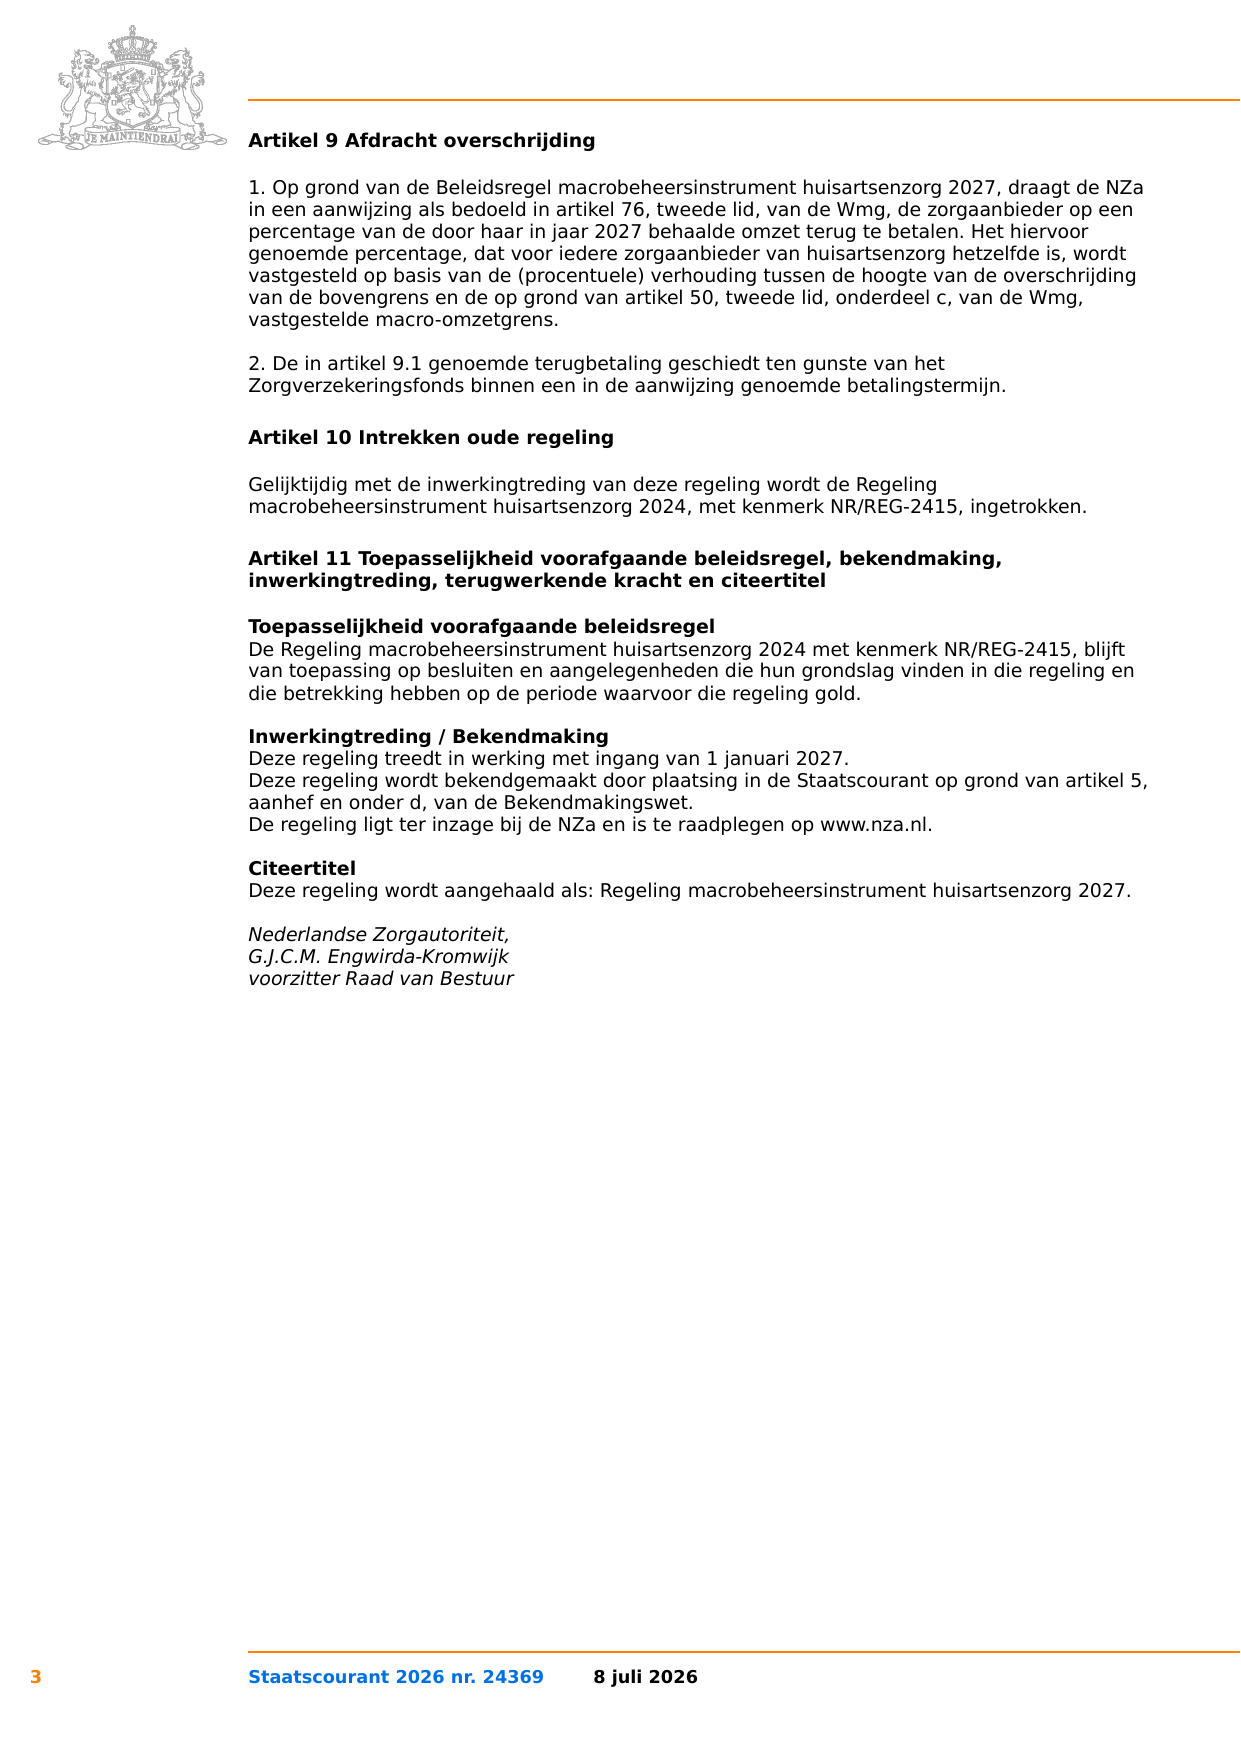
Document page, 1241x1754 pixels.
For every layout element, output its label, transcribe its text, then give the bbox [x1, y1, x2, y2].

subtitle Toepasselijkheid voorafgaande beleidsregel [248, 616, 1163, 638]
text Deze regeling wordt bekendgemaakt door plaatsing in de Staatscourant op grond van artikel 5, aanhef en onder d, van de Bekendmakingswet. [248, 770, 1163, 814]
picture [38, 25, 227, 150]
subtitle Artikel 9 Afdracht overschrijding [248, 130, 1163, 152]
subtitle Artikel 10 Intrekken oude regeling [248, 427, 1163, 448]
text De Regeling macrobeheersinstrument huisartsenzorg 2024 met kenmerk NR/REG-2415, blijft van toepassing op besluiten en aangelegenheden die hun grondslag vinden in die regeling en die betrekking hebben op de periode waarvoor die regeling gold. [248, 638, 1163, 704]
subtitle Artikel 11 Toepasselijkheid voorafgaande beleidsregel, bekendmaking, inwerkingtreding, terugwerkende kracht en citeertitel [248, 547, 1163, 591]
text 2. De in artikel 9.1 genoemde terugbetaling geschiedt ten gunste van het Zorgverzekeringsfonds binnen een in de aanwijzing genoemde betalingstermijn. [248, 353, 1163, 397]
text Deze regeling wordt aangehaald als: Regeling macrobeheersinstrument huisartsenzorg 2027. [248, 880, 1163, 902]
text 1. Op grond van de Beleidsregel macrobeheersinstrument huisartsenzorg 2027, draagt de NZa in een aanwijzing als bedoeld in artikel 76, tweede lid, van de Wmg, de zorgaanbieder op een percentage van de door haar in jaar 2027 behaalde omzet terug te betalen. Het hiervoor genoemde percentage, dat voor iedere zorgaanbieder van huisartsenzorg hetzelfde is, wordt vastgesteld op basis van de (procentuele) verhouding tussen de hoogte van de overschrijding van de bovengrens en de op grond van artikel 50, tweede lid, onderdeel c, van de Wmg, vastgestelde macro-omzetgrens. [248, 177, 1163, 331]
subtitle Inwerkingtreding / Bekendmaking [248, 726, 1163, 748]
text Nederlandse Zorgautoriteit, G.J.C.M. Engwirda-Kromwijk voorzitter Raad van Bestuur [248, 924, 1163, 990]
text Deze regeling treedt in werking met ingang van 1 januari 2027. [248, 748, 1163, 770]
text De regeling ligt ter inzage bij de NZa en is te raadplegen op www.nza.nl. [248, 814, 1163, 836]
text Gelijktijdig met de inwerkingtreding van deze regeling wordt de Regeling macrobeheersinstrument huisartsenzorg 2024, met kenmerk NR/REG-2415, ingetrokken. [248, 473, 1163, 517]
subtitle Citeertitel [248, 858, 1163, 880]
